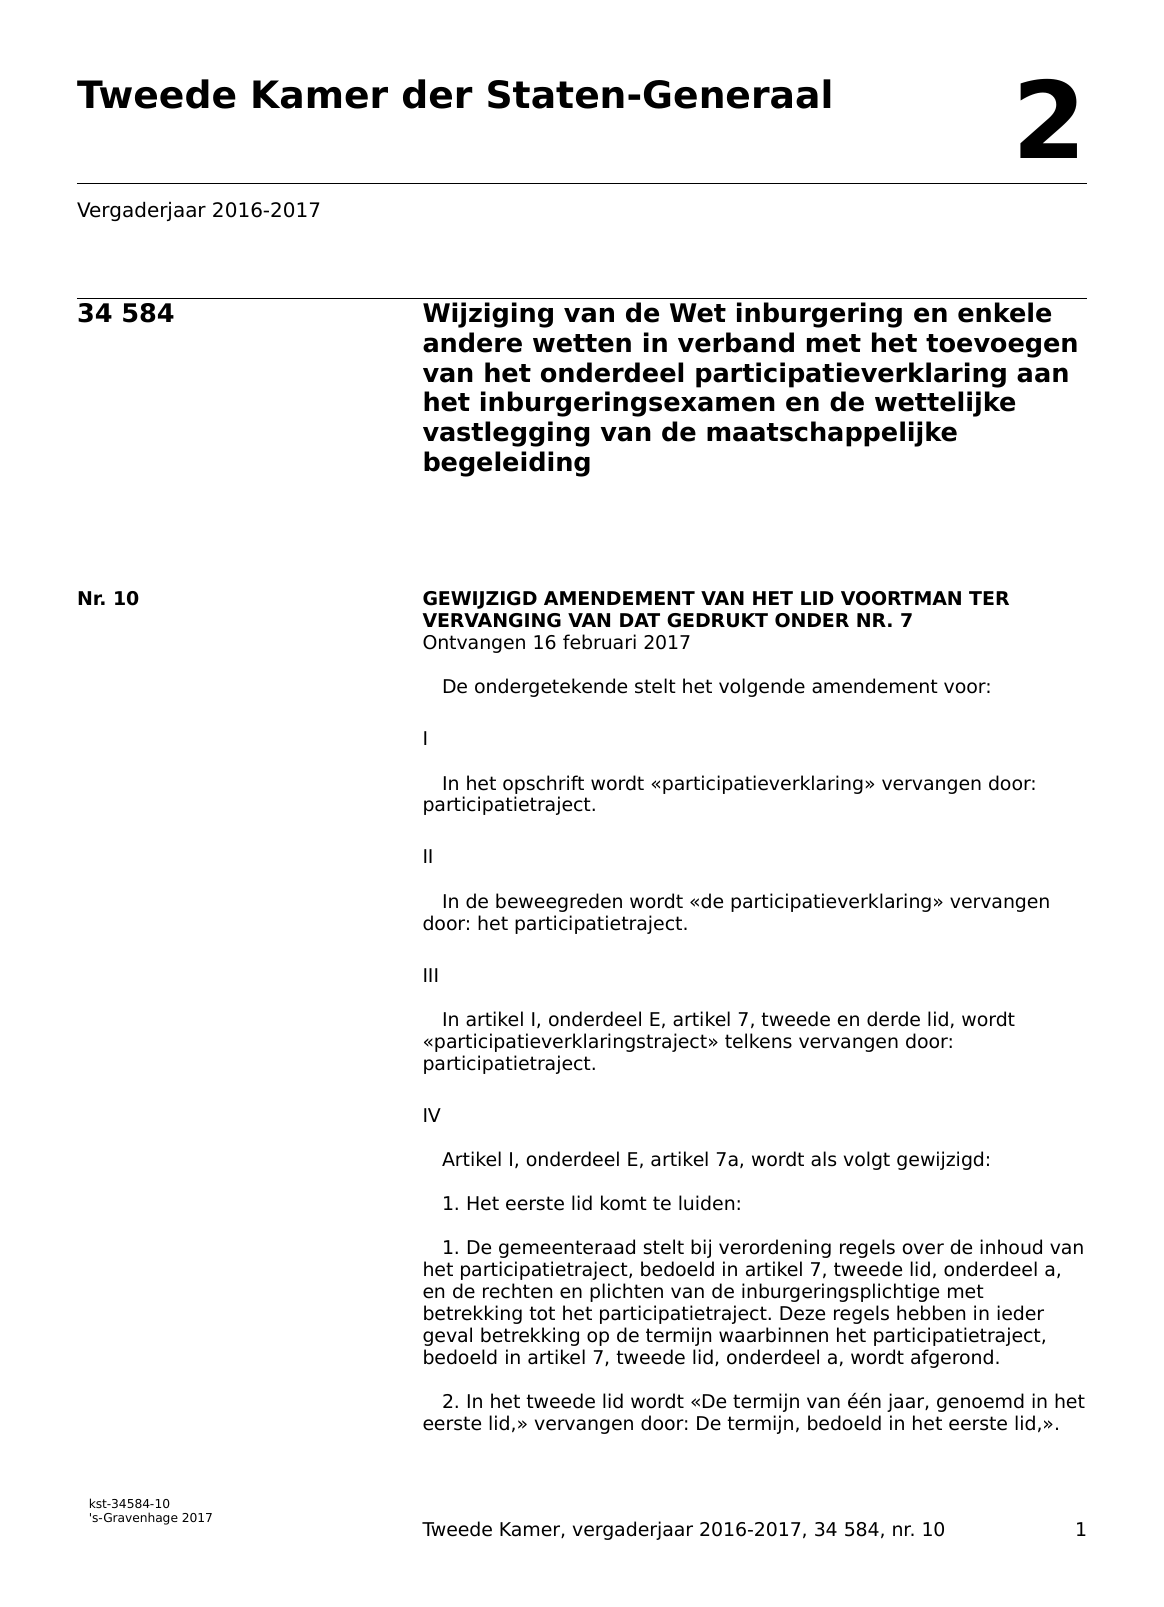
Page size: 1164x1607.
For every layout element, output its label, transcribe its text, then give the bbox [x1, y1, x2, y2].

text 's-Gravenhage 2017 [88, 1511, 323, 1525]
table_header 2 [886, 59, 1087, 183]
text 2. In het tweede lid wordt «De termijn van één jaar, genoemd in het eerste lid,» vervangen door: De termijn, bedoeld in het eerste lid,». [422, 1391, 1087, 1435]
text In het opschrift wordt «participatieverklaring» vervangen door: participatietraject. [422, 772, 1087, 816]
text Artikel I, onderdeel E, artikel 7a, wordt als volgt gewijzigd: [422, 1149, 1087, 1171]
text In artikel I, onderdeel E, artikel 7, tweede en derde lid, wordt «participatieverklaringstraject» telkens vervangen door: participatietraject. [422, 1009, 1087, 1074]
subtitle I [422, 728, 1087, 750]
table_header Tweede Kamer der Staten-Generaal [77, 59, 886, 183]
text 1. Het eerste lid komt te luiden: [422, 1193, 1087, 1215]
subtitle IV [422, 1104, 1087, 1127]
subtitle III [422, 964, 1087, 986]
text In de beweegreden wordt «de participatieverklaring» vervangen door: het participatietraject. [422, 891, 1087, 934]
subtitle II [422, 846, 1087, 868]
subtitle 34 584 Wijziging van de Wet inburgering en enkele andere wetten in verband met het toevoegen van het onderdeel participatieverklaring aan het inburgeringsexamen en de wettelijke vastlegging van de maatschappelijke begeleiding [77, 299, 1087, 477]
text Ontvangen 16 februari 2017 [422, 632, 1087, 654]
text De ondergetekende stelt het volgende amendement voor: [422, 676, 1087, 698]
table_cell Vergaderjaar 2016-2017 [77, 184, 1087, 298]
text 1. De gemeenteraad stelt bij verordening regels over de inhoud van het participatietraject, bedoeld in artikel 7, tweede lid, onderdeel a, en de rechten en plichten van de inburgeringsplichtige met betrekking tot het participatietraject. Deze regels hebben in ieder geval betrekking op de termijn waarbinnen het participatietraject, bedoeld in artikel 7, tweede lid, onderdeel a, wordt afgerond. [422, 1237, 1087, 1369]
text kst-34584-10 [88, 1497, 323, 1511]
subtitle Nr. 10 GEWIJZIGD AMENDEMENT VAN HET LID VOORTMAN TER VERVANGING VAN DAT GEDRUKT ONDER NR. 7 [77, 588, 1087, 632]
